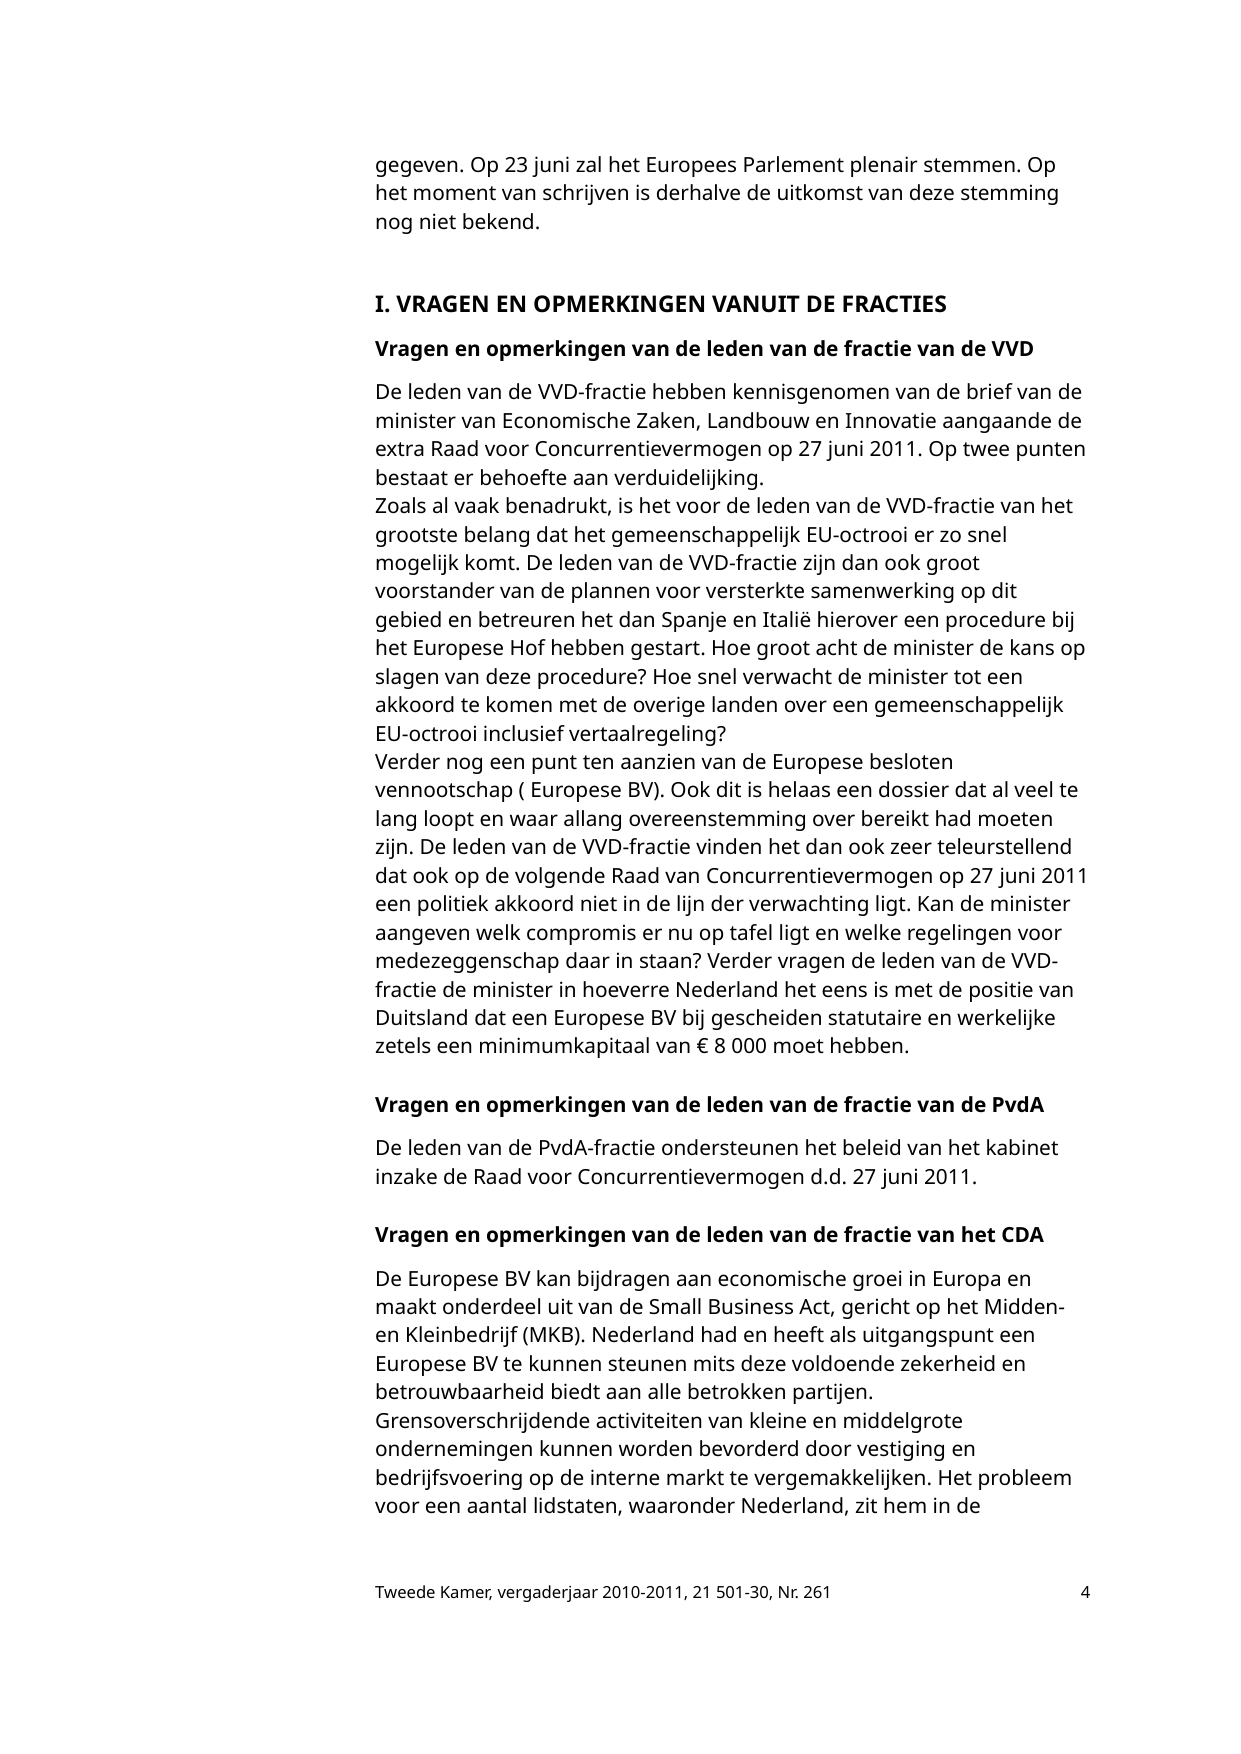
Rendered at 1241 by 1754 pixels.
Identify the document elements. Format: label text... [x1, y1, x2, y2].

text gegeven. Op 23 juni zal het Europees Parlement plenair stemmen. Op het moment van schrijven is derhalve de uitkomst van deze stemming nog niet bekend. [375, 150, 1090, 235]
text Zoals al vaak benadrukt, is het voor de leden van de VVD-fractie van het grootste belang dat het gemeenschappelijk EU-octrooi er zo snel mogelijk komt. De leden van de VVD-fractie zijn dan ook groot voorstander van de plannen voor versterkte samenwerking op dit gebied en betreuren het dan Spanje en Italië hierover een procedure bij het Europese Hof hebben gestart. Hoe groot acht de minister de kans op slagen van deze procedure? Hoe snel verwacht de minister tot een akkoord te komen met de overige landen over een gemeenschappelijk EU-octrooi inclusief vertaalregeling? [375, 491, 1090, 747]
text Verder nog een punt ten aanzien van de Europese besloten vennootschap ( Europese BV). Ook dit is helaas een dossier dat al veel te lang loopt en waar allang overeenstemming over bereikt had moeten zijn. De leden van de VVD-fractie vinden het dan ook zeer teleurstellend dat ook op de volgende Raad van Concurrentievermogen op 27 juni 2011 een politiek akkoord niet in de lijn der verwachting ligt. Kan de minister aangeven welk compromis er nu op tafel ligt en welke regelingen voor medezeggenschap daar in staan? Verder vragen de leden van de VVD-fractie de minister in hoeverre Nederland het eens is met de positie van Duitsland dat een Europese BV bij gescheiden statutaire en werkelijke zetels een minimumkapitaal van € 8 000 moet hebben. [375, 747, 1090, 1060]
text De Europese BV kan bijdragen aan economische groei in Europa en maakt onderdeel uit van de Small Business Act, gericht op het Midden- en Kleinbedrijf (MKB). Nederland had en heeft als uitgangspunt een Europese BV te kunnen steunen mits deze voldoende zekerheid en betrouwbaarheid biedt aan alle betrokken partijen. Grensoverschrijdende activiteiten van kleine en middelgrote ondernemingen kunnen worden bevorderd door vestiging en bedrijfsvoering op de interne markt te vergemakkelijken. Het probleem voor een aantal lidstaten, waaronder Nederland, zit hem in de [375, 1264, 1090, 1520]
text Vragen en opmerkingen van de leden van de fractie van het CDA [375, 1220, 1090, 1249]
text Vragen en opmerkingen van de leden van de fractie van de PvdA [375, 1090, 1090, 1118]
text De leden van de VVD-fractie hebben kennisgenomen van de brief van de minister van Economische Zaken, Landbouw en Innovatie aangaande de extra Raad voor Concurrentievermogen op 27 juni 2011. Op twee punten bestaat er behoefte aan verduidelijking. [375, 377, 1090, 491]
subtitle I. VRAGEN EN OPMERKINGEN VANUIT DE FRACTIES [375, 288, 1090, 319]
text Vragen en opmerkingen van de leden van de fractie van de VVD [375, 334, 1090, 362]
text De leden van de PvdA-fractie ondersteunen het beleid van het kabinet inzake de Raad voor Concurrentievermogen d.d. 27 juni 2011. [375, 1133, 1090, 1190]
